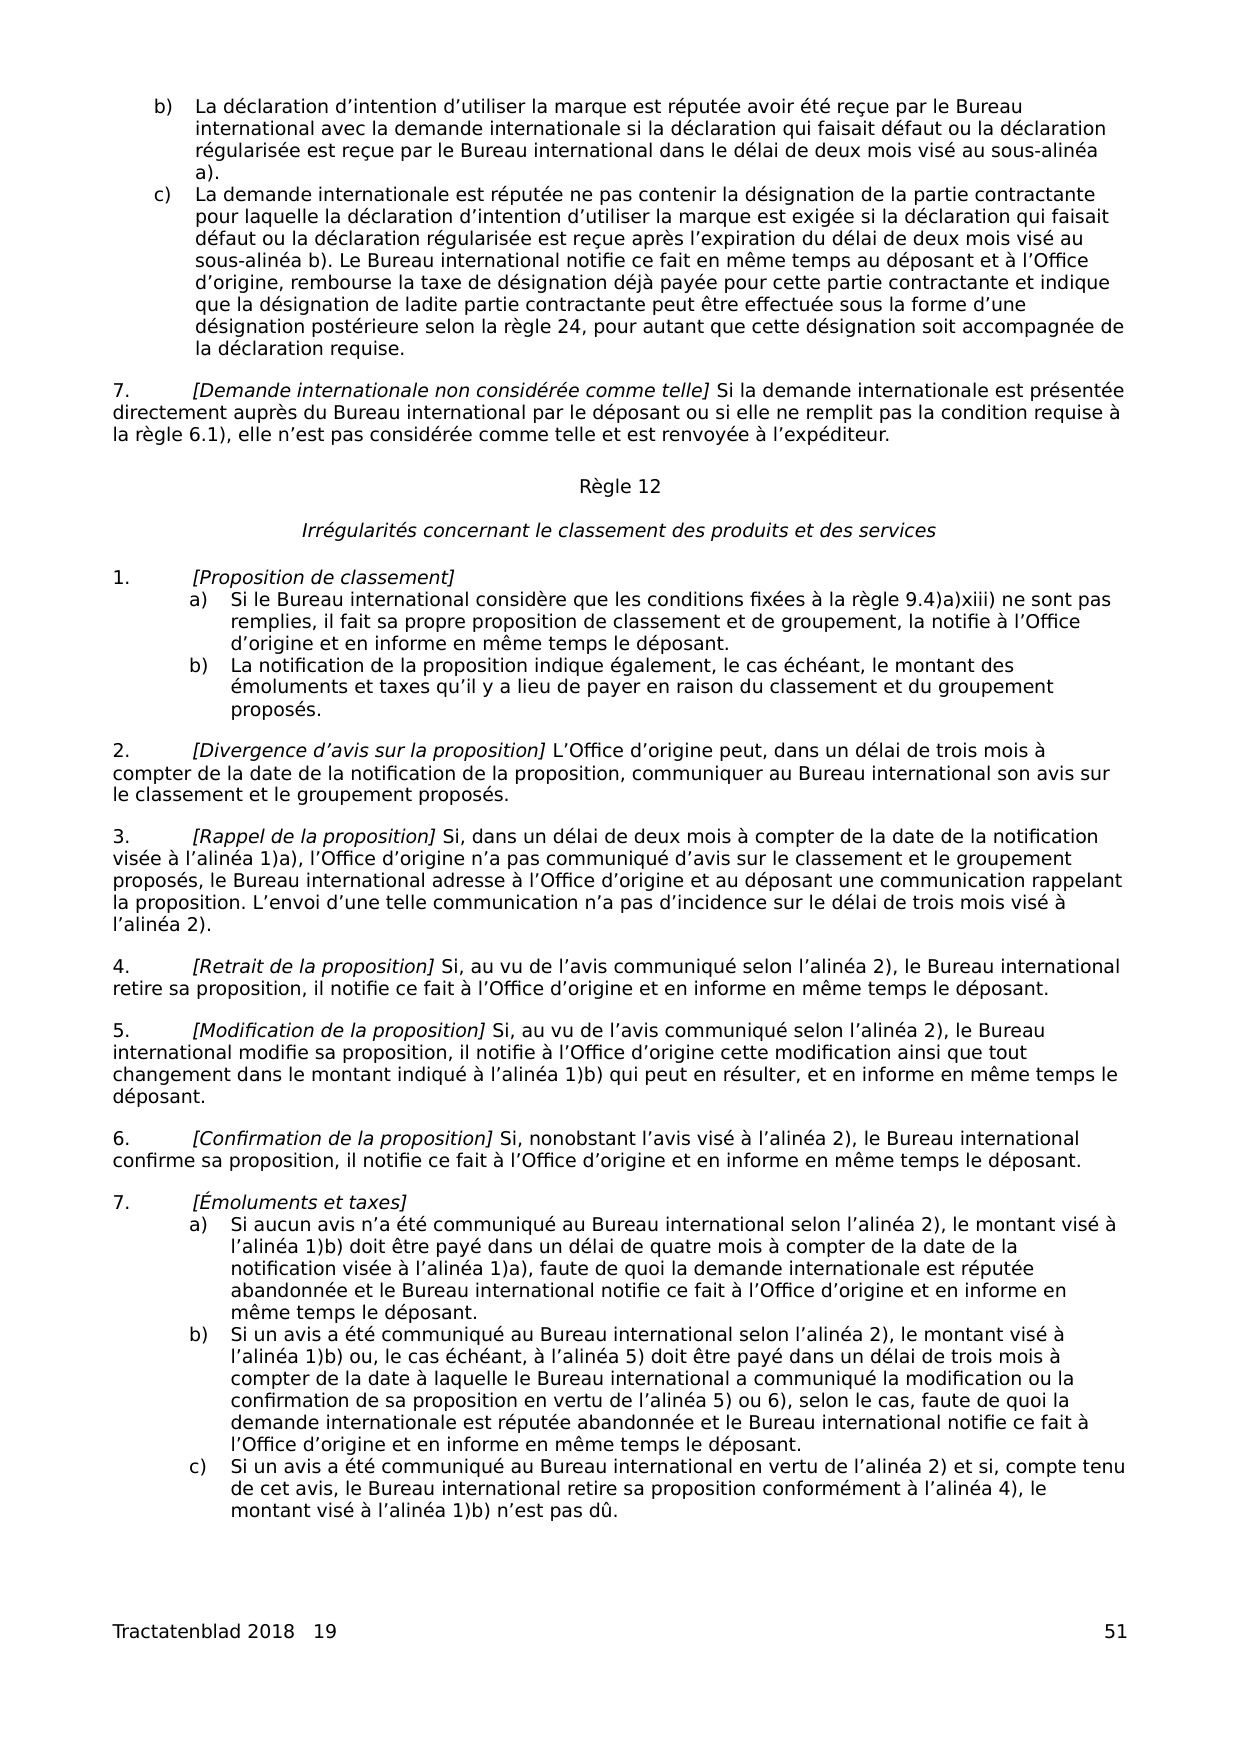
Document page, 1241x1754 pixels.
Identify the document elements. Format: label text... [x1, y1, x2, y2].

text 6. [Confirmation de la proposition] Si, nonobstant l’avis visé à l’alinéa 2), le Bureau international confirme sa proposition, il notifie ce fait à l’Office d’origine et en informe en même temps le déposant. [112, 1128, 1128, 1172]
text b) La notification de la proposition indique également, le cas échéant, le montant des émoluments et taxes qu’il y a lieu de payer en raison du classement et du groupement proposés. [189, 654, 1128, 720]
text b) Si un avis a été communiqué au Bureau international selon l’alinéa 2), le montant visé à l’alinéa 1)b) ou, le cas échéant, à l’alinéa 5) doit être payé dans un délai de trois mois à compter de la date à laquelle le Bureau international a communiqué la modification ou la confirmation de sa proposition en vertu de l’alinéa 5) ou 6), selon le cas, faute de quoi la demande internationale est réputée abandonnée et le Bureau international notifie ce fait à l’Office d’origine et en informe en même temps le déposant. [189, 1324, 1128, 1456]
text a) Si le Bureau international considère que les conditions fixées à la règle 9.4)a)xiii) ne sont pas remplies, il fait sa propre proposition de classement et de groupement, la notifie à l’Office d’origine et en informe en même temps le déposant. [189, 588, 1128, 654]
text 4. [Retrait de la proposition] Si, au vu de l’avis communiqué selon l’alinéa 2), le Bureau international retire sa proposition, il notifie ce fait à l’Office d’origine et en informe en même temps le déposant. [112, 956, 1128, 1000]
text c) Si un avis a été communiqué au Bureau international en vertu de l’alinéa 2) et si, compte tenu de cet avis, le Bureau international retire sa proposition conformément à l’alinéa 4), le montant visé à l’alinéa 1)b) n’est pas dû. [189, 1456, 1128, 1522]
text 3. [Rappel de la proposition] Si, dans un délai de deux mois à compter de la date de la notification visée à l’alinéa 1)a), l’Office d’origine n’a pas communiqué d’avis sur le classement et le groupement proposés, le Bureau international adresse à l’Office d’origine et au déposant une communication rappelant la proposition. L’envoi d’une telle communication n’a pas d’incidence sur le délai de trois mois visé à l’alinéa 2). [112, 826, 1128, 936]
text 2. [Divergence d’avis sur la proposition] L’Office d’origine peut, dans un délai de trois mois à compter de la date de la notification de la proposition, communiquer au Bureau international son avis sur le classement et le groupement proposés. [112, 740, 1128, 806]
text 1. [Proposition de classement] [112, 567, 1128, 588]
text 7. [Émoluments et taxes] [112, 1192, 1128, 1214]
text a) Si aucun avis n’a été communiqué au Bureau international selon l’alinéa 2), le montant visé à l’alinéa 1)b) doit être payé dans un délai de quatre mois à compter de la date de la notification visée à l’alinéa 1)a), faute de quoi la demande internationale est réputée abandonnée et le Bureau international notifie ce fait à l’Office d’origine et en informe en même temps le déposant. [189, 1214, 1128, 1324]
text b) La déclaration d’intention d’utiliser la marque est réputée avoir été reçue par le Bureau international avec la demande internationale si la déclaration qui faisait défaut ou la déclaration régularisée est reçue par le Bureau international dans le délai de deux mois visé au sous-alinéa a). [153, 96, 1128, 184]
text 5. [Modification de la proposition] Si, au vu de l’avis communiqué selon l’alinéa 2), le Bureau international modifie sa proposition, il notifie à l’Office d’origine cette modification ainsi que tout changement dans le montant indiqué à l’alinéa 1)b) qui peut en résulter, et en informe en même temps le déposant. [112, 1020, 1128, 1108]
text c) La demande internationale est réputée ne pas contenir la désignation de la partie contractante pour laquelle la déclaration d’intention d’utiliser la marque est exigée si la déclaration qui faisait défaut ou la déclaration régularisée est reçue après l’expiration du délai de deux mois visé au sous-alinéa b). Le Bureau international notifie ce fait en même temps au déposant et à l’Office d’origine, rembourse la taxe de désignation déjà payée pour cette partie contractante et indique que la désignation de ladite partie contractante peut être effectuée sous la forme d’une désignation postérieure selon la règle 24, pour autant que cette désignation soit accompagnée de la déclaration requise. [153, 184, 1128, 360]
subtitle Règle 12 Irrégularités concernant le classement des produits et des services [112, 476, 1128, 542]
text 7. [Demande internationale non considérée comme telle] Si la demande internationale est présentée directement auprès du Bureau international par le déposant ou si elle ne remplit pas la condition requise à la règle 6.1), elle n’est pas considérée comme telle et est renvoyée à l’expéditeur. [112, 380, 1128, 446]
